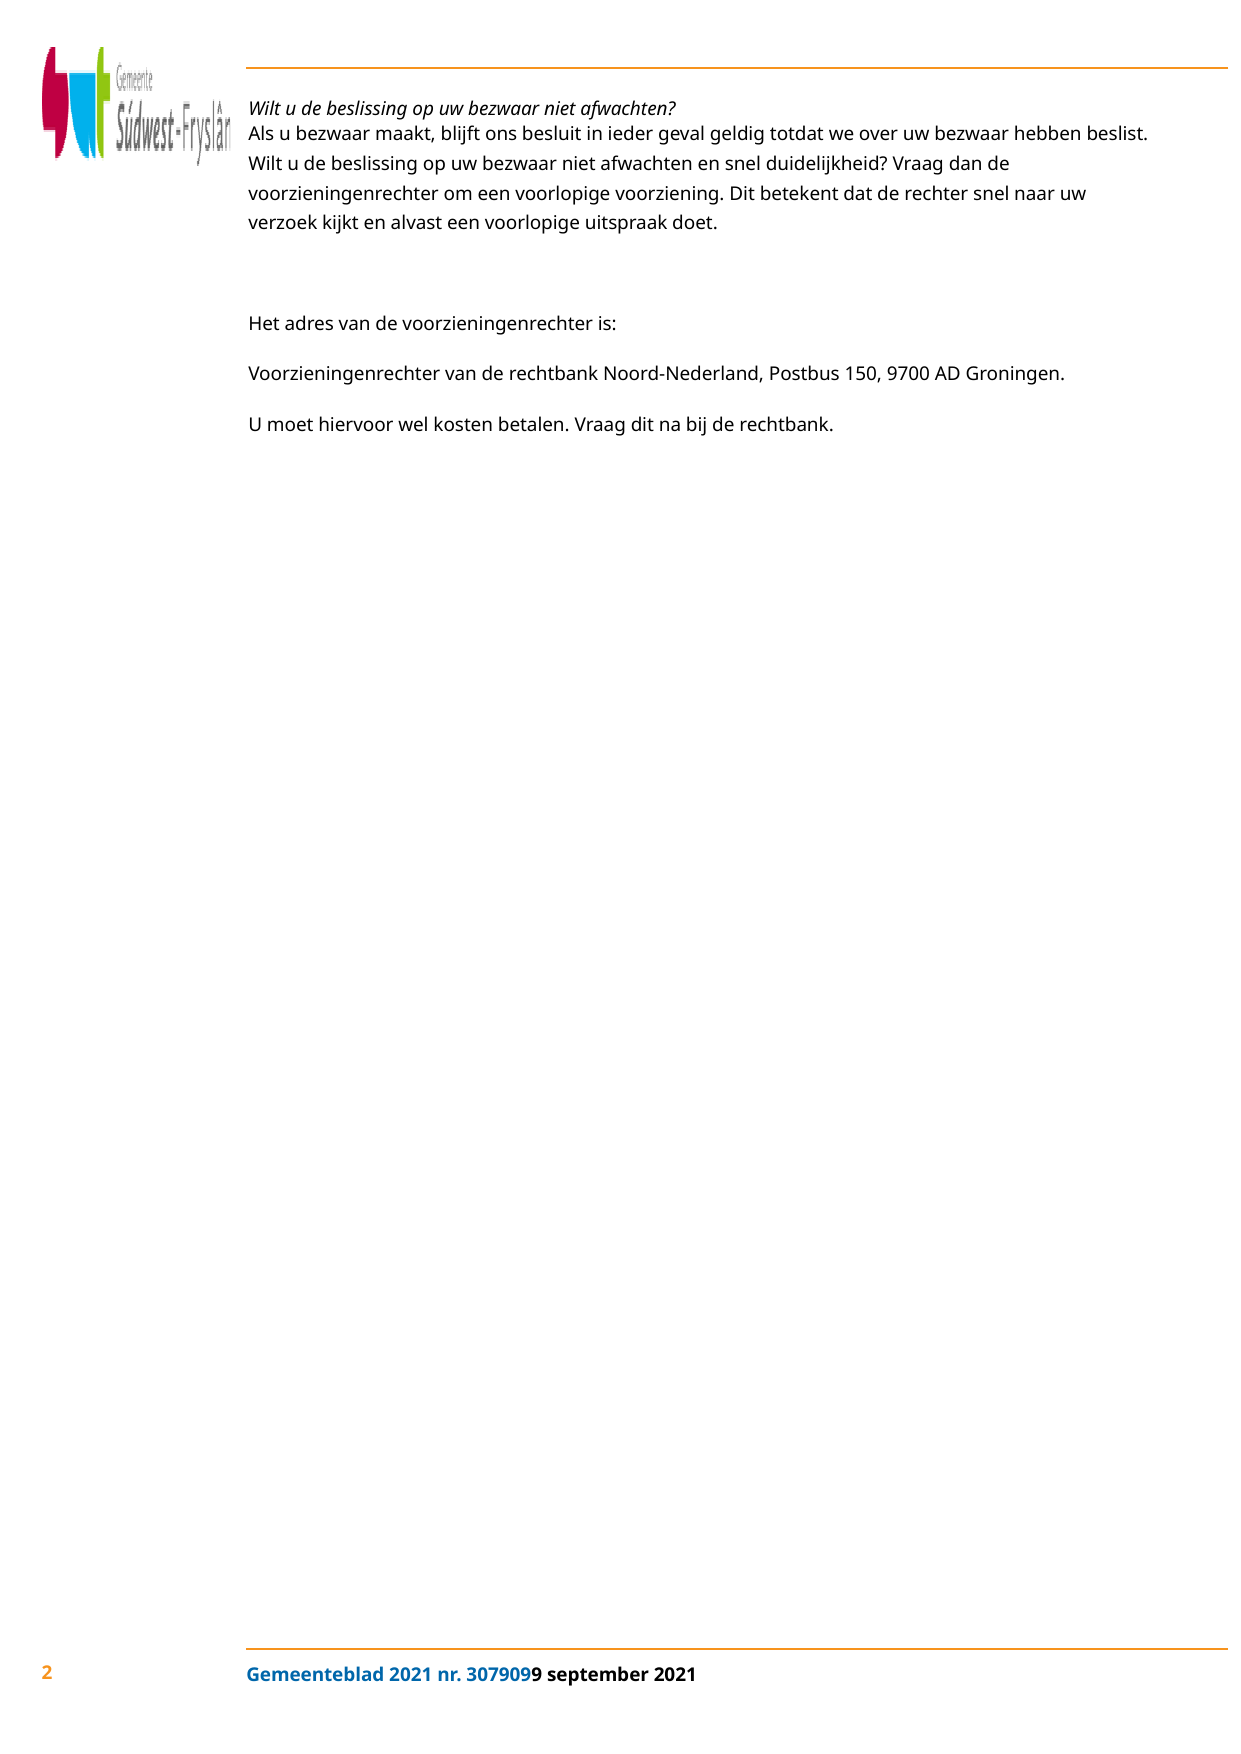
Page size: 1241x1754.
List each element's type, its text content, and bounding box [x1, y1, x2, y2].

text Als u bezwaar maakt, blijft ons besluit in ieder geval geldig totdat we over uw bezwaar hebben beslist. Wilt u de beslissing op uw bezwaar niet afwachten en snel duidelijkheid? Vraag dan de voorzieningenrechter om een voorlopige voorziening. Dit betekent dat de rechter snel naar uw verzoek kijkt en alvast een voorlopige uitspraak doet. [248, 121, 1152, 235]
text U moet hiervoor wel kosten betalen. Vraag dit na bij de rechtbank. [248, 411, 1152, 437]
text Het adres van de voorzieningenrechter is: [248, 310, 1152, 336]
text Voorzieningenrechter van de rechtbank Noord-Nederland, Postbus 150, 9700 AD Groningen. [248, 361, 1152, 386]
picture [41, 47, 231, 172]
text Wilt u de beslissing op uw bezwaar niet afwachten? [248, 95, 1152, 121]
